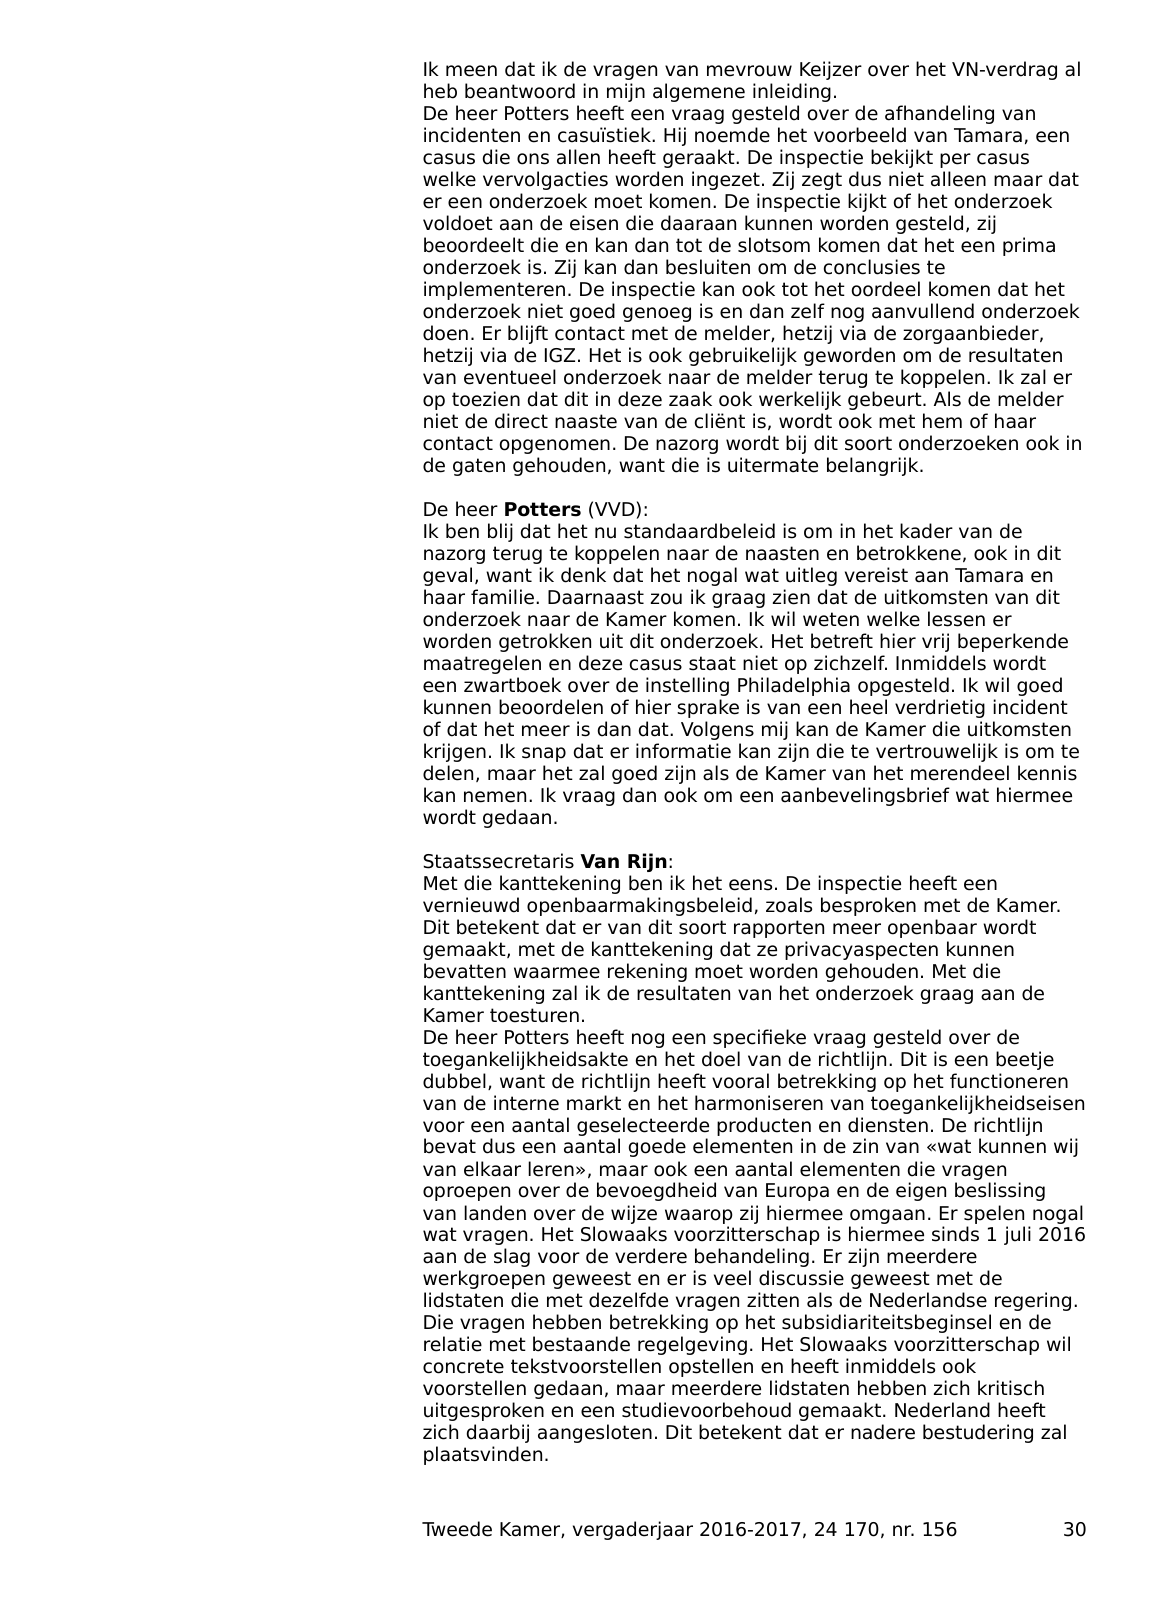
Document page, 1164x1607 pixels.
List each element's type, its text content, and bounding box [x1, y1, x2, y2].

text Met die kanttekening ben ik het eens. De inspectie heeft een vernieuwd openbaarmakingsbeleid, zoals besproken met de Kamer. Dit betekent dat er van dit soort rapporten meer openbaar wordt gemaakt, met de kanttekening dat ze privacyaspecten kunnen bevatten waarmee rekening moet worden gehouden. Met die kanttekening zal ik de resultaten van het onderzoek graag aan de Kamer toesturen. [422, 873, 1087, 1027]
text De heer Potters heeft nog een specifieke vraag gesteld over de toegankelijkheidsakte en het doel van de richtlijn. Dit is een beetje dubbel, want de richtlijn heeft vooral betrekking op het functioneren van de interne markt en het harmoniseren van toegankelijkheidseisen voor een aantal geselecteerde producten en diensten. De richtlijn bevat dus een aantal goede elementen in de zin van «wat kunnen wij van elkaar leren», maar ook een aantal elementen die vragen oproepen over de bevoegdheid van Europa en de eigen beslissing van landen over de wijze waarop zij hiermee omgaan. Er spelen nogal wat vragen. Het Slowaaks voorzitterschap is hiermee sinds 1 juli 2016 aan de slag voor de verdere behandeling. Er zijn meerdere werkgroepen geweest en er is veel discussie geweest met de lidstaten die met dezelfde vragen zitten als de Nederlandse regering. Die vragen hebben betrekking op het subsidiariteitsbeginsel en de relatie met bestaande regelgeving. Het Slowaaks voorzitterschap wil concrete tekstvoorstellen opstellen en heeft inmiddels ook voorstellen gedaan, maar meerdere lidstaten hebben zich kritisch uitgesproken en een studievoorbehoud gemaakt. Nederland heeft zich daarbij aangesloten. Dit betekent dat er nadere bestudering zal plaatsvinden. [422, 1027, 1087, 1466]
text De heer Potters (VVD): [422, 499, 1087, 521]
text Staatssecretaris Van Rijn: [422, 851, 1087, 873]
text De heer Potters heeft een vraag gesteld over de afhandeling van incidenten en casuïstiek. Hij noemde het voorbeeld van Tamara, een casus die ons allen heeft geraakt. De inspectie bekijkt per casus welke vervolgacties worden ingezet. Zij zegt dus niet alleen maar dat er een onderzoek moet komen. De inspectie kijkt of het onderzoek voldoet aan de eisen die daaraan kunnen worden gesteld, zij beoordeelt die en kan dan tot de slotsom komen dat het een prima onderzoek is. Zij kan dan besluiten om de conclusies te implementeren. De inspectie kan ook tot het oordeel komen dat het onderzoek niet goed genoeg is en dan zelf nog aanvullend onderzoek doen. Er blijft contact met de melder, hetzij via de zorgaanbieder, hetzij via de IGZ. Het is ook gebruikelijk geworden om de resultaten van eventueel onderzoek naar de melder terug te koppelen. Ik zal er op toezien dat dit in deze zaak ook werkelijk gebeurt. Als de melder niet de direct naaste van de cliënt is, wordt ook met hem of haar contact opgenomen. De nazorg wordt bij dit soort onderzoeken ook in de gaten gehouden, want die is uitermate belangrijk. [422, 103, 1087, 477]
text Ik meen dat ik de vragen van mevrouw Keijzer over het VN-verdrag al heb beantwoord in mijn algemene inleiding. [422, 59, 1087, 103]
text Ik ben blij dat het nu standaardbeleid is om in het kader van de nazorg terug te koppelen naar de naasten en betrokkene, ook in dit geval, want ik denk dat het nogal wat uitleg vereist aan Tamara en haar familie. Daarnaast zou ik graag zien dat de uitkomsten van dit onderzoek naar de Kamer komen. Ik wil weten welke lessen er worden getrokken uit dit onderzoek. Het betreft hier vrij beperkende maatregelen en deze casus staat niet op zichzelf. Inmiddels wordt een zwartboek over de instelling Philadelphia opgesteld. Ik wil goed kunnen beoordelen of hier sprake is van een heel verdrietig incident of dat het meer is dan dat. Volgens mij kan de Kamer die uitkomsten krijgen. Ik snap dat er informatie kan zijn die te vertrouwelijk is om te delen, maar het zal goed zijn als de Kamer van het merendeel kennis kan nemen. Ik vraag dan ook om een aanbevelingsbrief wat hiermee wordt gedaan. [422, 521, 1087, 828]
